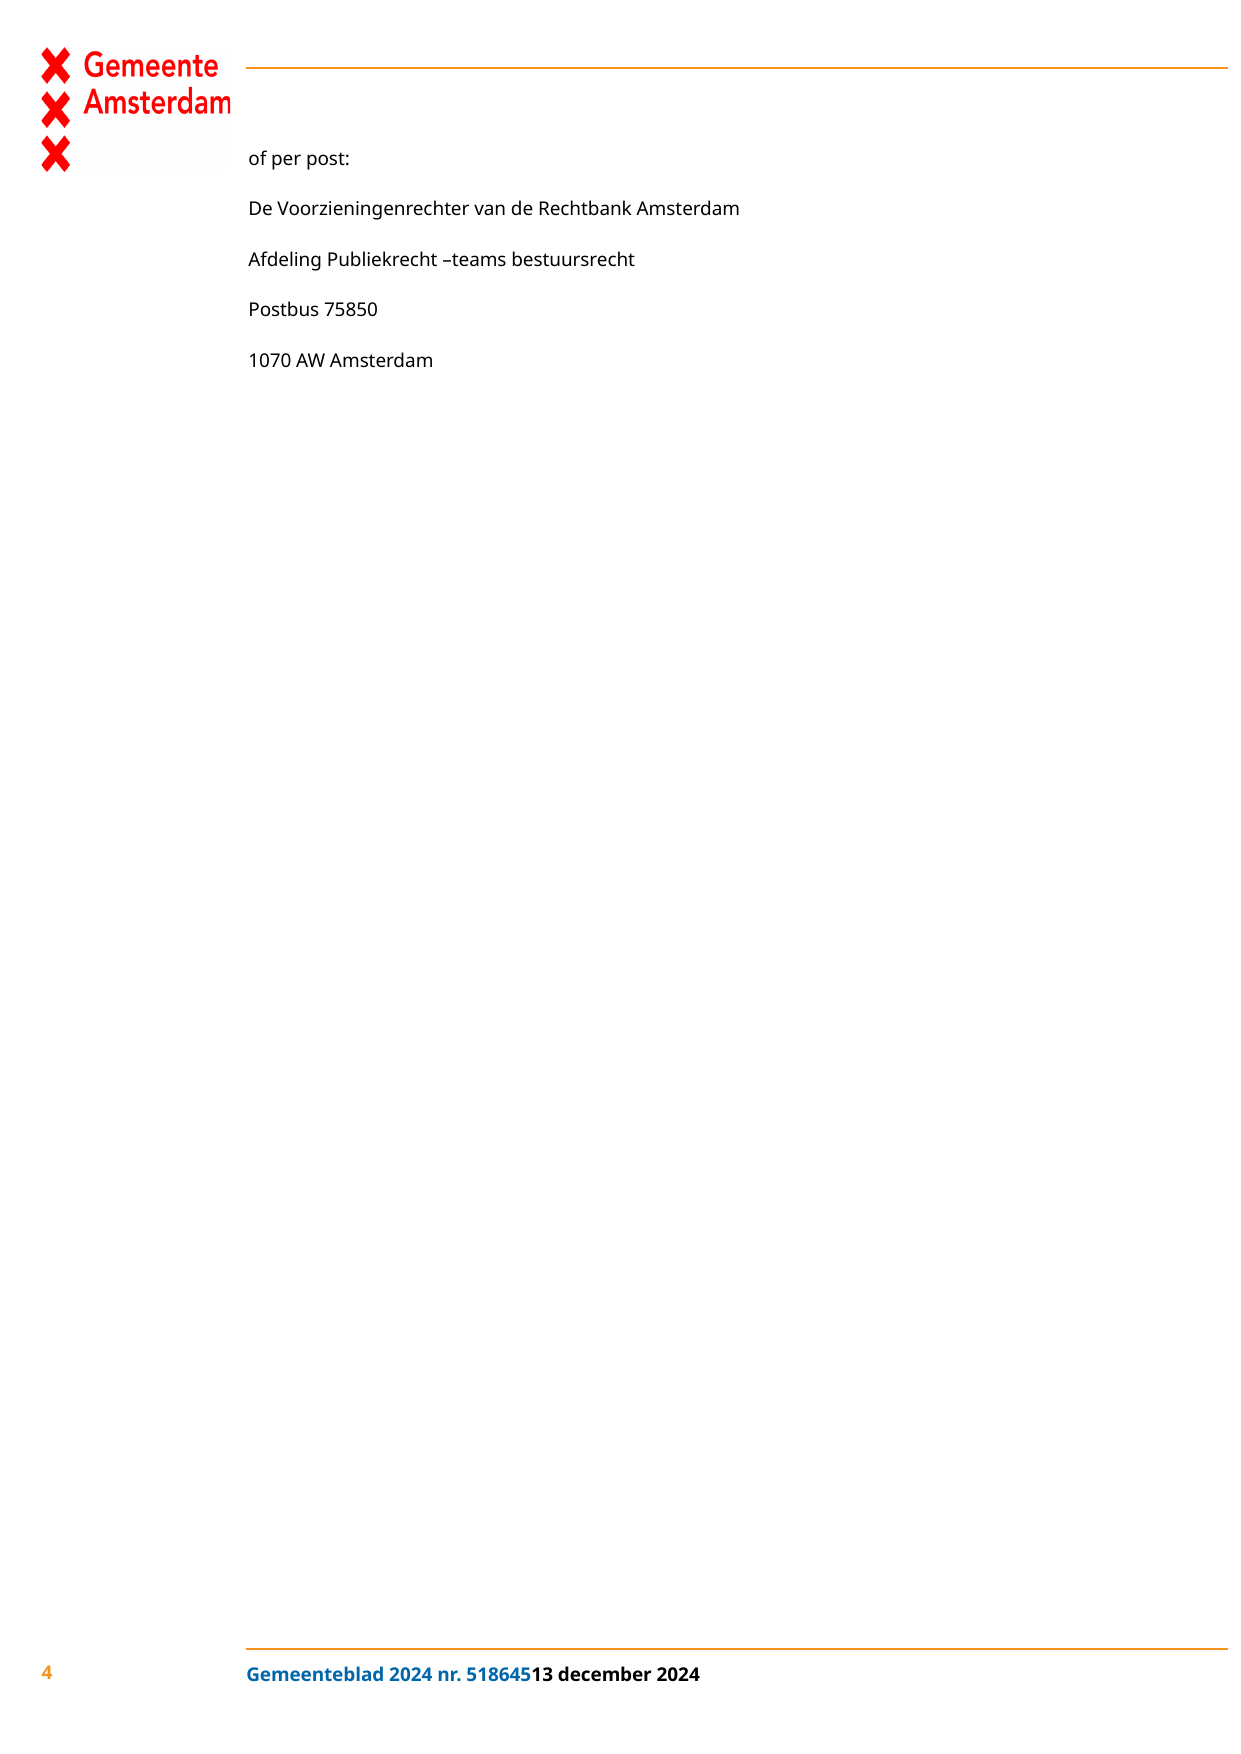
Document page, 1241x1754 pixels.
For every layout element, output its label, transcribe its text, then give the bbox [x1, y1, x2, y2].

text Postbus 75850 [248, 296, 1152, 322]
text Afdeling Publiekrecht –teams bestuursrecht [248, 246, 1152, 272]
text 1070 AW Amsterdam [248, 347, 1152, 373]
text of per post: [248, 145, 1152, 171]
picture [41, 47, 231, 172]
text De Voorzieningenrechter van de Rechtbank Amsterdam [248, 196, 1152, 221]
